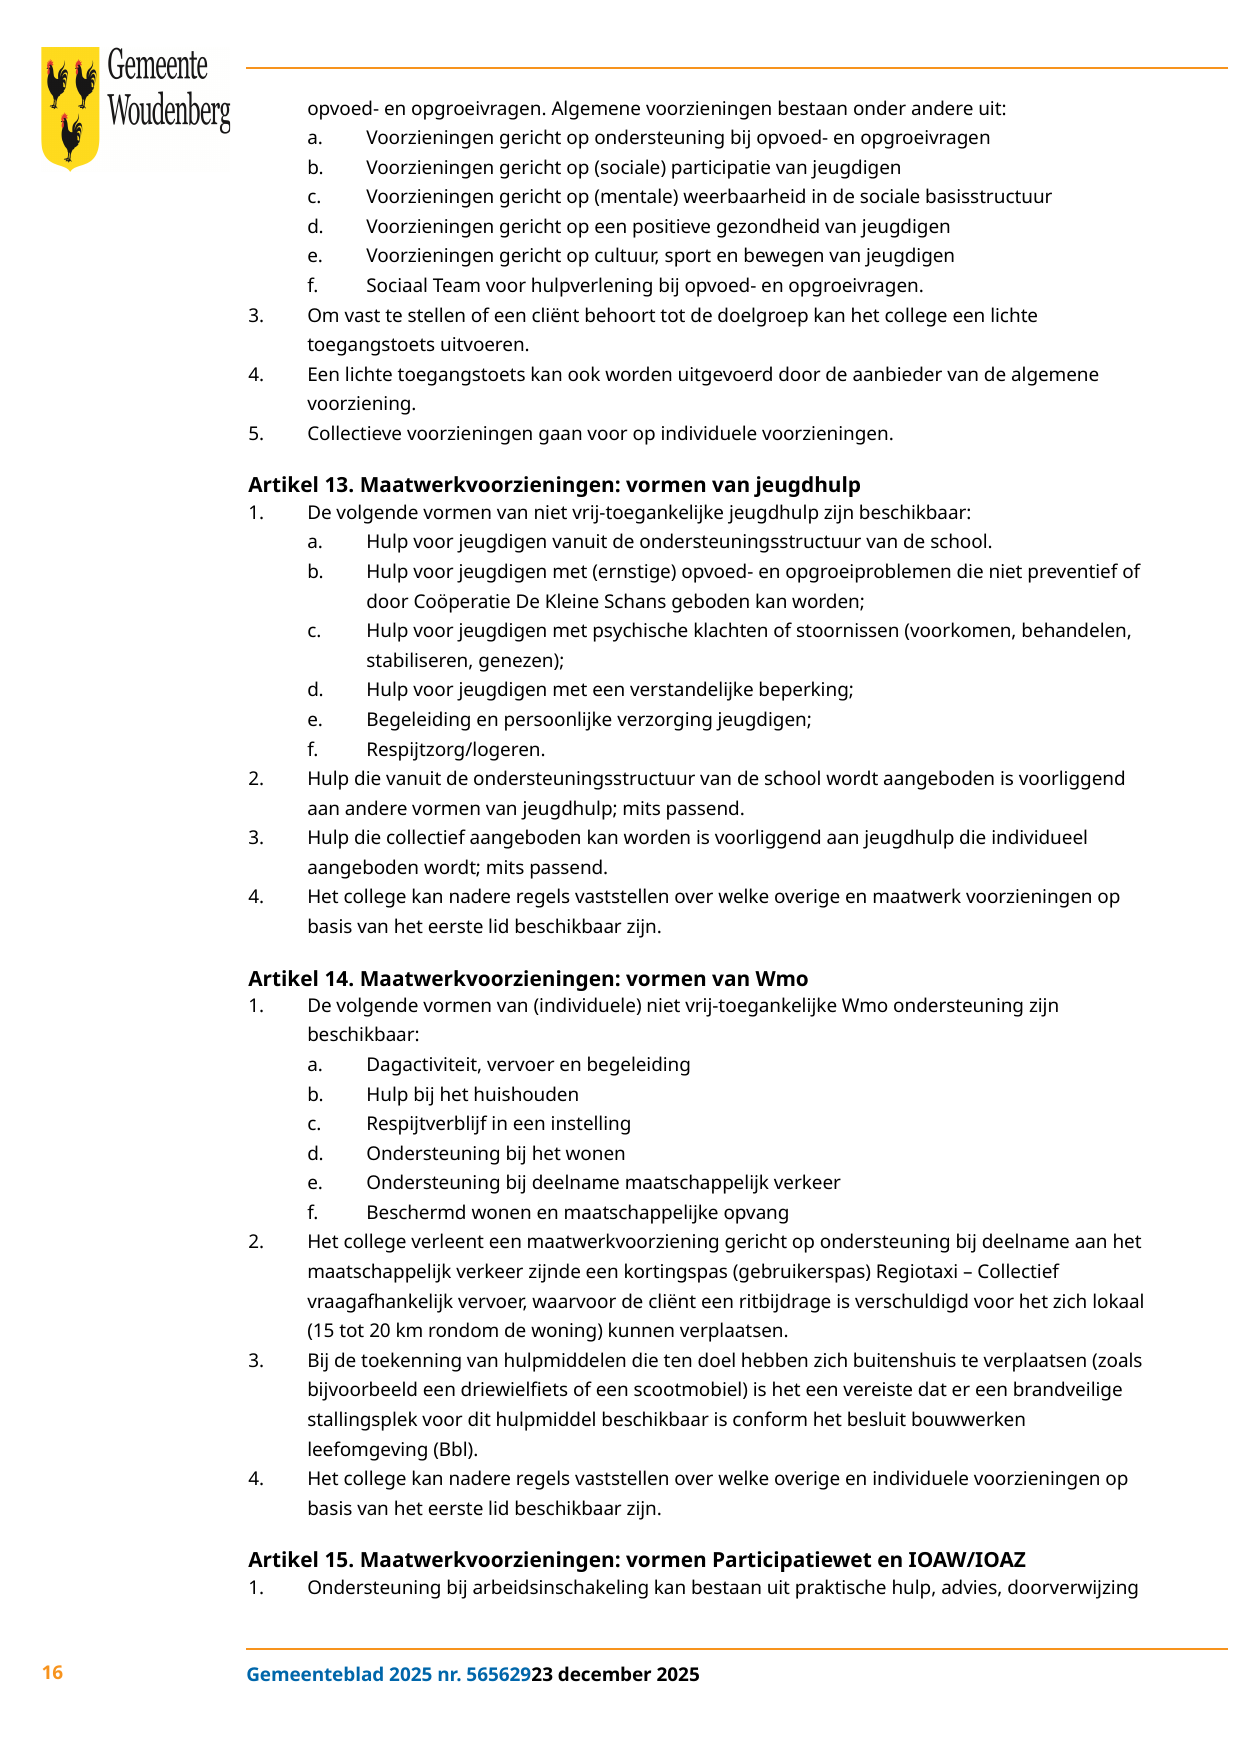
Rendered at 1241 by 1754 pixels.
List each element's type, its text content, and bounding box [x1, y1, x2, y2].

list Voorzieningen gericht op een positieve gezondheid van jeugdigen [307, 213, 1152, 239]
list Voorzieningen gericht op cultuur, sport en bewegen van jeugdigen [307, 243, 1152, 268]
list Voorzieningen gericht op (sociale) participatie van jeugdigen [307, 154, 1152, 180]
list Hulp voor jeugdigen met (ernstige) opvoed- en opgroeiproblemen die niet preventief of door Coöperatie De Kleine Schans geboden kan worden; [307, 558, 1152, 613]
list De volgende vormen van niet vrij-toegankelijke jeugdhulp zijn beschikbaar: [248, 499, 1152, 525]
list Het college verleent een maatwerkvoorziening gericht op ondersteuning bij deelname aan het maatschappelijk verkeer zijnde een kortingspas (gebruikerspas) Regiotaxi – Collectief vraagafhankelijk vervoer, waarvoor de cliënt een ritbijdrage is verschuldigd voor het zich lokaal (15 tot 20 km rondom de woning) kunnen verplaatsen. [248, 1229, 1152, 1343]
list Dagactiviteit, vervoer en begeleiding [307, 1051, 1152, 1077]
list De volgende vormen van (individuele) niet vrij-toegankelijke Wmo ondersteuning zijn beschikbaar: [248, 992, 1152, 1047]
list Om vast te stellen of een cliënt behoort tot de doelgroep kan het college een lichte toegangstoets uitvoeren. [248, 302, 1152, 357]
list Collectieve voorzieningen gaan voor op individuele voorzieningen. [248, 420, 1152, 446]
list Voorzieningen gericht op ondersteuning bij opvoed- en opgroeivragen [307, 124, 1152, 150]
list Begeleiding en persoonlijke verzorging jeugdigen; [307, 706, 1152, 732]
list Een lichte toegangstoets kan ook worden uitgevoerd door de aanbieder van de algemene voorziening. [248, 361, 1152, 416]
list Het college kan nadere regels vaststellen over welke overige en maatwerk voorzieningen op basis van het eerste lid beschikbaar zijn. [248, 884, 1152, 939]
list Hulp die collectief aangeboden kan worden is voorliggend aan jeugdhulp die individueel aangeboden wordt; mits passend. [248, 824, 1152, 880]
list Bij de toekenning van hulpmiddelen die ten doel hebben zich buitenshuis te verplaatsen (zoals bijvoorbeeld een driewielfiets of een scootmobiel) is het een vereiste dat er een brandveilige stallingsplek voor dit hulpmiddel beschikbaar is conform het besluit bouwwerken leefomgeving (Bbl). [248, 1347, 1152, 1462]
list Ondersteuning bij arbeidsinschakeling kan bestaan uit praktische hulp, advies, doorverwijzing [248, 1574, 1152, 1599]
list Respijtzorg/logeren. [307, 736, 1152, 761]
text Artikel 14. Maatwerkvoorzieningen: vormen van Wmo [248, 964, 1152, 992]
list Hulp bij het huishouden [307, 1081, 1152, 1107]
list Voorzieningen gericht op (mentale) weerbaarheid in de sociale basisstructuur [307, 183, 1152, 209]
list Het college kan nadere regels vaststellen over welke overige en individuele voorzieningen op basis van het eerste lid beschikbaar zijn. [248, 1465, 1152, 1521]
list Ondersteuning bij het wonen [307, 1140, 1152, 1166]
list Hulp voor jeugdigen met een verstandelijke beperking; [307, 677, 1152, 702]
list Hulp die vanuit de ondersteuningsstructuur van de school wordt aangeboden is voorliggend aan andere vormen van jeugdhulp; mits passend. [248, 765, 1152, 821]
list opvoed- en opgroeivragen. Algemene voorzieningen bestaan onder andere uit: [248, 95, 1152, 121]
text Artikel 15. Maatwerkvoorzieningen: vormen Participatiewet en IOAW/IOAZ [248, 1545, 1152, 1574]
text Artikel 13. Maatwerkvoorzieningen: vormen van jeugdhulp [248, 471, 1152, 499]
list Respijtverblijf in een instelling [307, 1110, 1152, 1136]
list Hulp voor jeugdigen vanuit de ondersteuningsstructuur van de school. [307, 529, 1152, 554]
list Ondersteuning bij deelname maatschappelijk verkeer [307, 1169, 1152, 1195]
list Sociaal Team voor hulpverlening bij opvoed- en opgroeivragen. [307, 272, 1152, 298]
list Hulp voor jeugdigen met psychische klachten of stoornissen (voorkomen, behandelen, stabiliseren, genezen); [307, 617, 1152, 673]
picture [41, 47, 231, 172]
list Beschermd wonen en maatschappelijke opvang [307, 1199, 1152, 1225]
